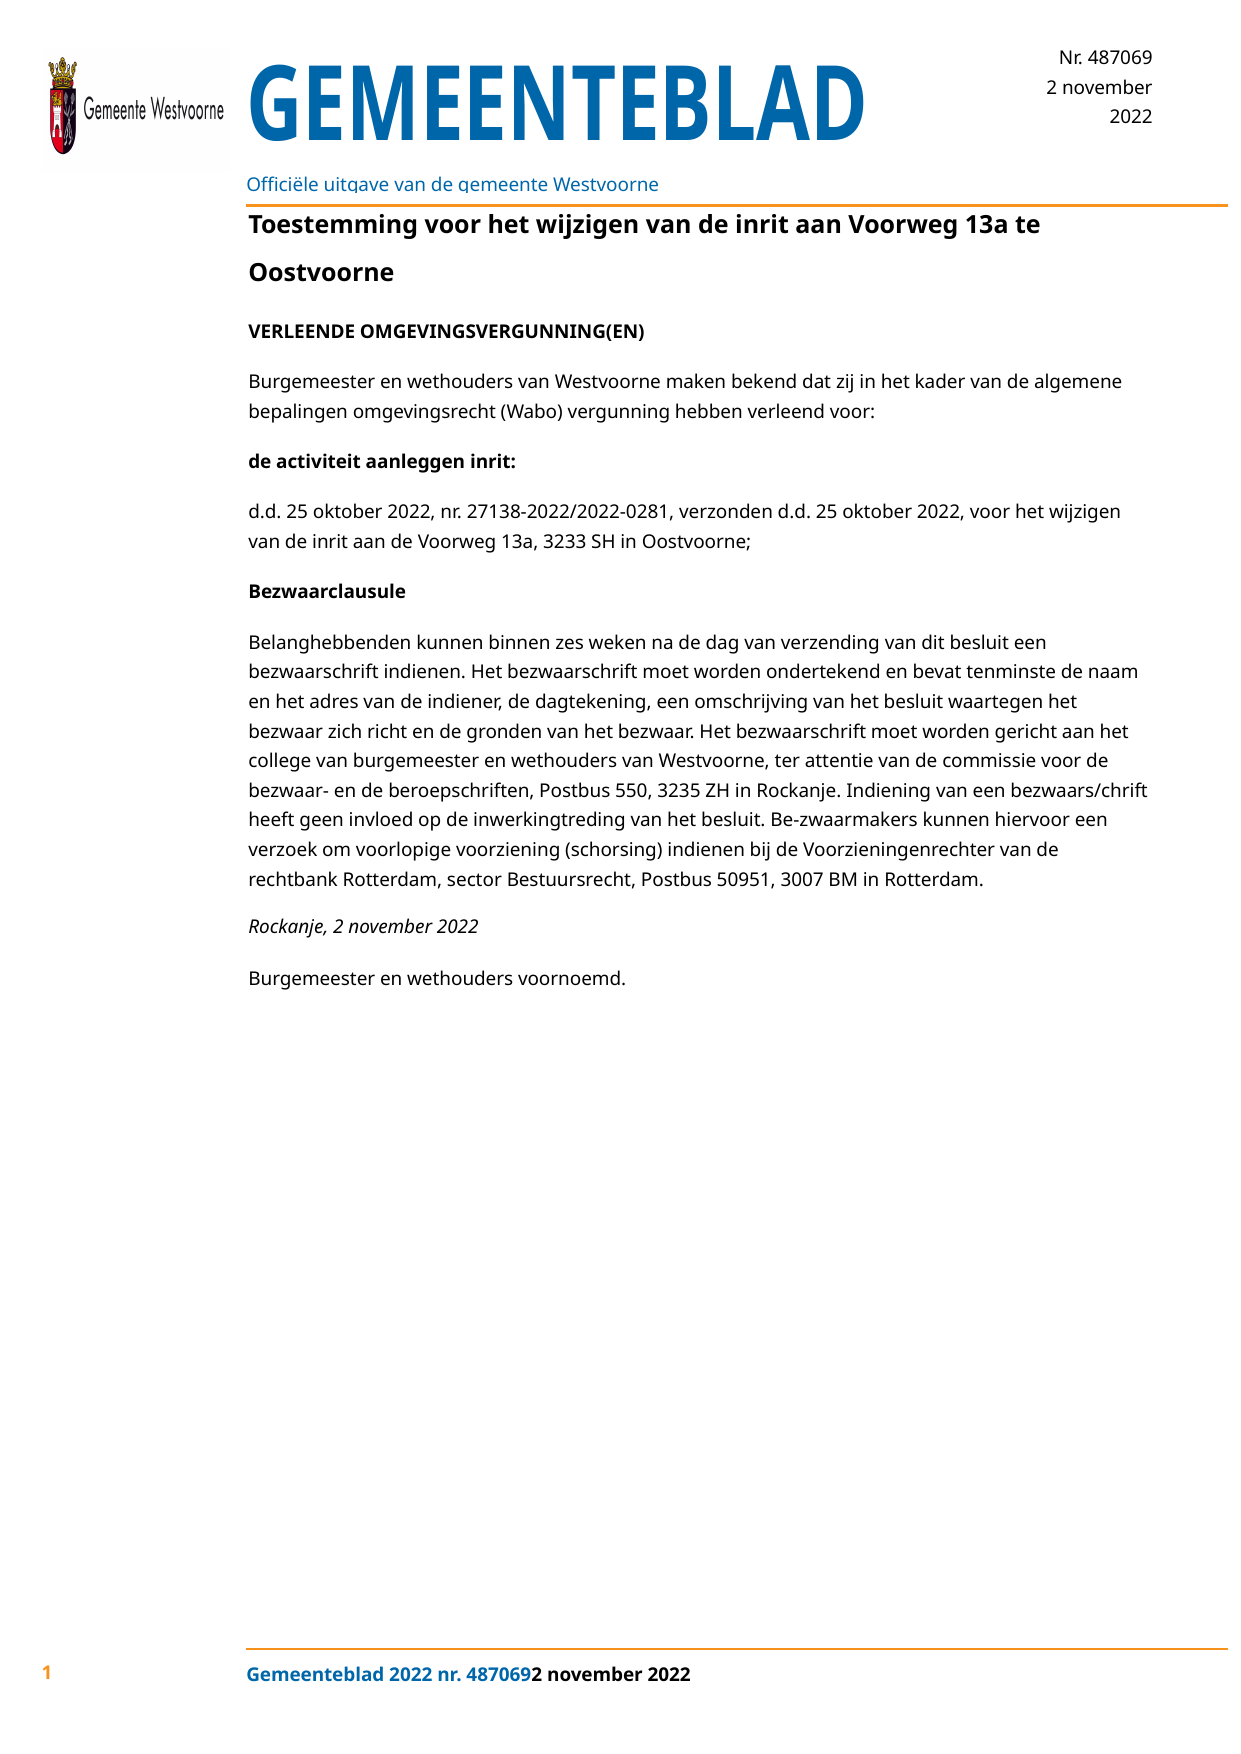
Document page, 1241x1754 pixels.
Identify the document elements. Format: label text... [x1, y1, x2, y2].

text Bezwaarclausule [248, 579, 1152, 604]
text VERLEENDE OMGEVINGSVERGUNNING(EN) [248, 318, 1152, 344]
text Toestemming voor het wijzigen van de inrit aan Voorweg 13a te Oostvoorne [248, 207, 1152, 288]
picture [41, 47, 231, 172]
text Belanghebbenden kunnen binnen zes weken na de dag van verzending van dit besluit een bezwaarschrift indienen. Het bezwaarschrift moet worden ondertekend en bevat tenminste de naam en het adres van de indiener, de dagtekening, een omschrijving van het besluit waartegen het bezwaar zich richt en de gronden van het bezwaar. Het bezwaarschrift moet worden gericht aan het college van burgemeester en wethouders van Westvoorne, ter attentie van de commissie voor de bezwaar- en de beroepschriften, Postbus 550, 3235 ZH in Rockanje. Indiening van een bezwaars/chrift heeft geen invloed op de inwerkingtreding van het besluit. Be-zwaarmakers kunnen hiervoor een verzoek om voorlopige voorziening (schorsing) indienen bij de Voorzieningenrechter van de rechtbank Rotterdam, sector Bestuursrecht, Postbus 50951, 3007 BM in Rotterdam. [248, 629, 1152, 892]
text de activiteit aanleggen inrit: [248, 448, 1152, 474]
text Burgemeester en wethouders voornoemd. [248, 965, 1152, 991]
text Rockanje, 2 november 2022 [248, 914, 1152, 939]
text Burgemeester en wethouders van Westvoorne maken bekend dat zij in het kader van de algemene bepalingen omgevingsrecht (Wabo) vergunning hebben verleend voor: [248, 368, 1152, 424]
text d.d. 25 oktober 2022, nr. 27138-2022/2022-0281, verzonden d.d. 25 oktober 2022, voor het wijzigen van de inrit aan de Voorweg 13a, 3233 SH in Oostvoorne; [248, 499, 1152, 554]
